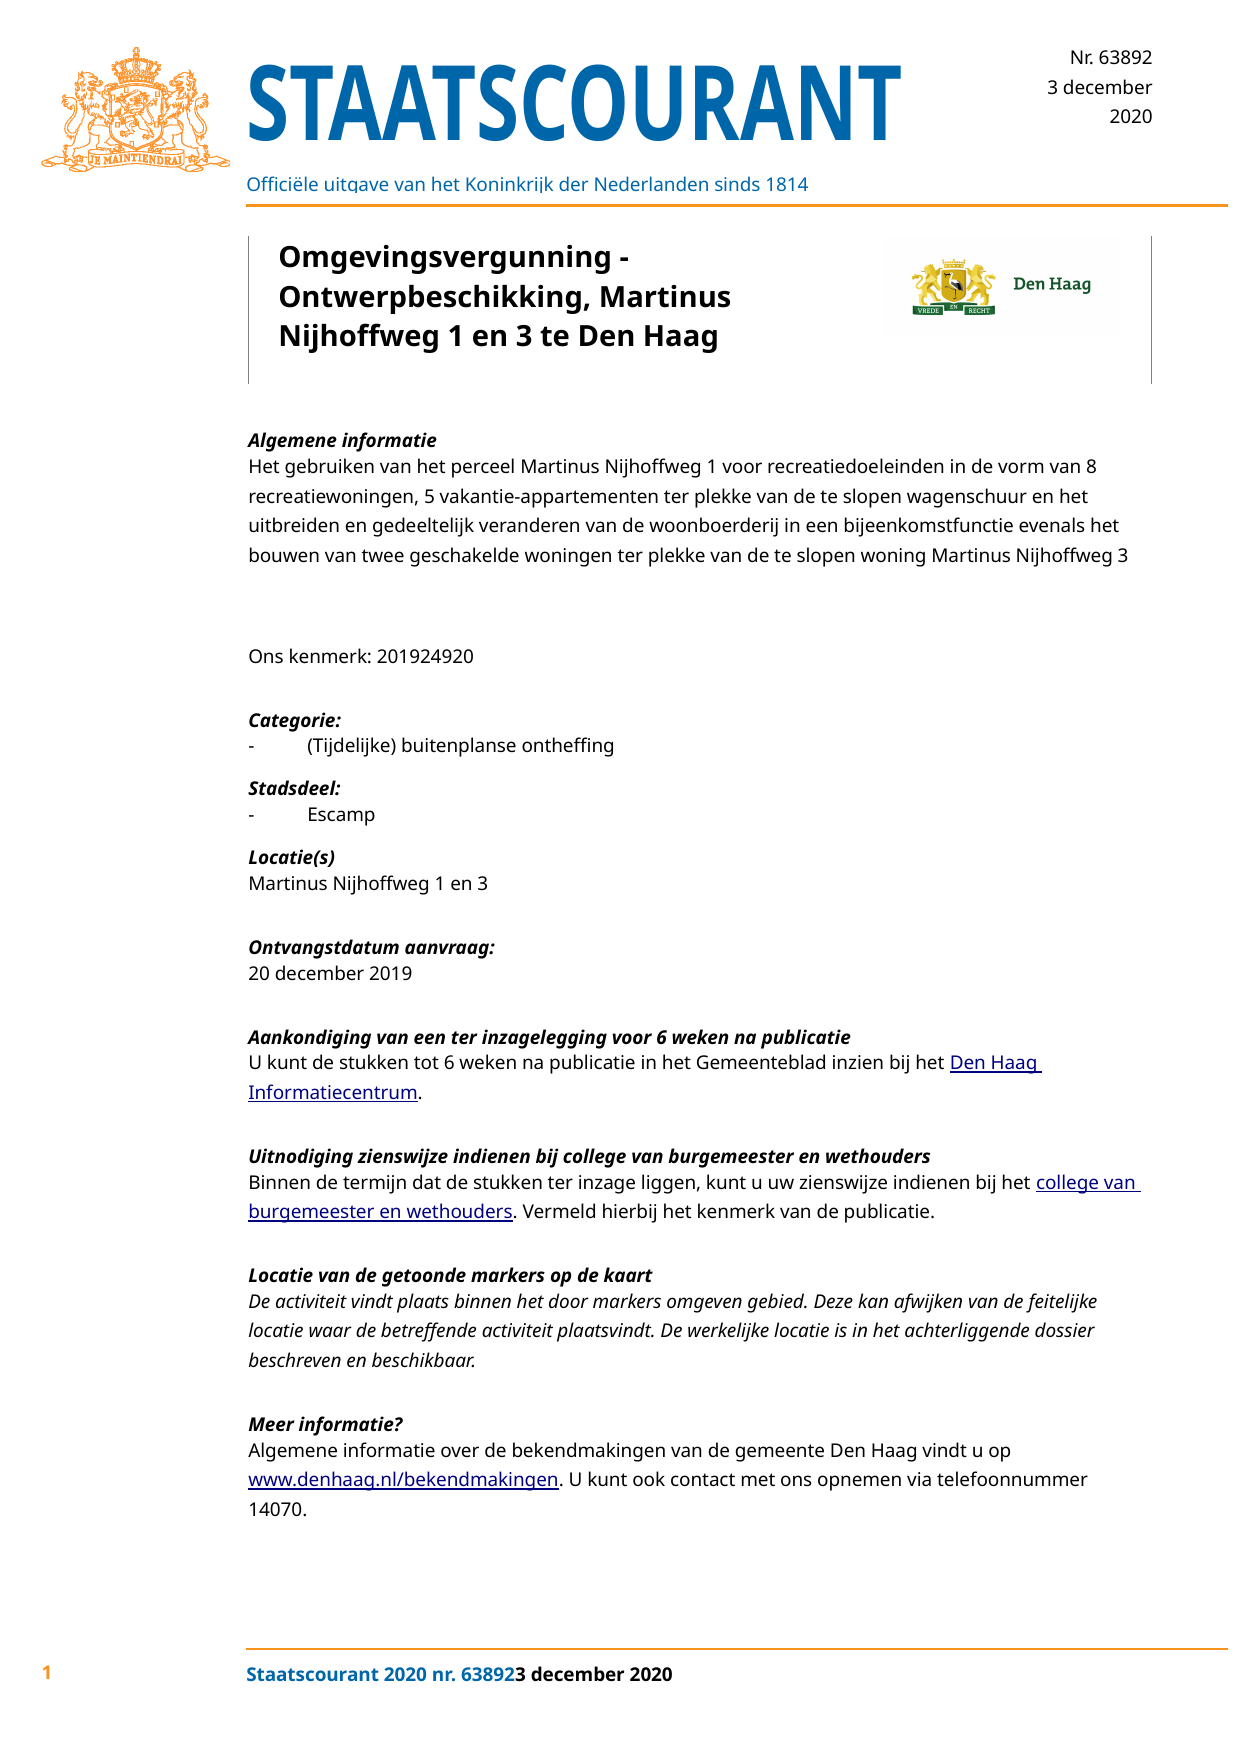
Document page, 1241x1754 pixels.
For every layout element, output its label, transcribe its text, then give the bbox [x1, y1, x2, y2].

text Ons kenmerk: 201924920 [248, 643, 1152, 668]
text Locatie van de getoonde markers op de kaart [248, 1262, 1152, 1288]
picture [882, 236, 1119, 336]
text Categorie: [248, 707, 1152, 732]
table_header [850, 236, 1151, 384]
text Binnen de termijn dat de stukken ter inzage liggen, kunt u uw zienswijze indienen bij het college van burgemeester en wethouders. Vermeld hierbij het kenmerk van de publicatie. [248, 1169, 1152, 1224]
list (Tijdelijke) buitenplanse ontheffing [248, 732, 1152, 758]
text Martinus Nijhoffweg 1 en 3 [248, 870, 1152, 896]
text Algemene informatie [248, 427, 1152, 453]
text U kunt de stukken tot 6 weken na publicatie in het Gemeenteblad inzien bij het Den Haag Informatiecentrum. [248, 1049, 1152, 1105]
text Uitnodiging zienswijze indienen bij college van burgemeester en wethouders [248, 1143, 1152, 1169]
text Locatie(s) [248, 844, 1152, 870]
text 20 december 2019 [248, 960, 1152, 986]
text Stadsdeel: [248, 776, 1152, 801]
text Algemene informatie over de bekendmakingen van de gemeente Den Haag vindt u op www.denhaag.nl/bekendmakingen. U kunt ook contact met ons opnemen via telefoonnummer 14070. [248, 1437, 1152, 1522]
text Ontvangstdatum aanvraag: [248, 934, 1152, 960]
list Escamp [248, 801, 1152, 827]
text Het gebruiken van het perceel Martinus Nijhoffweg 1 voor recreatiedoeleinden in de vorm van 8 recreatiewoningen, 5 vakantie-appartementen ter plekke van de te slopen wagenschuur en het uitbreiden en gedeeltelijk veranderen van de woonboerderij in een bijeenkomstfunctie evenals het bouwen van twee geschakelde woningen ter plekke van de te slopen woning Martinus Nijhoffweg 3 [248, 453, 1152, 568]
table_header Omgevingsvergunning - Ontwerpbeschikking, Martinus Nijhoffweg 1 en 3 te Den Haag [249, 236, 850, 384]
text De activiteit vindt plaats binnen het door markers omgeven gebied. Deze kan afwijken van de feitelijke locatie waar de betreffende activiteit plaatsvindt. De werkelijke locatie is in het achterliggende dossier beschreven en beschikbaar. [248, 1288, 1152, 1373]
text Meer informatie? [248, 1411, 1152, 1437]
text Aankondiging van een ter inzagelegging voor 6 weken na publicatie [248, 1024, 1152, 1049]
picture [41, 47, 231, 172]
